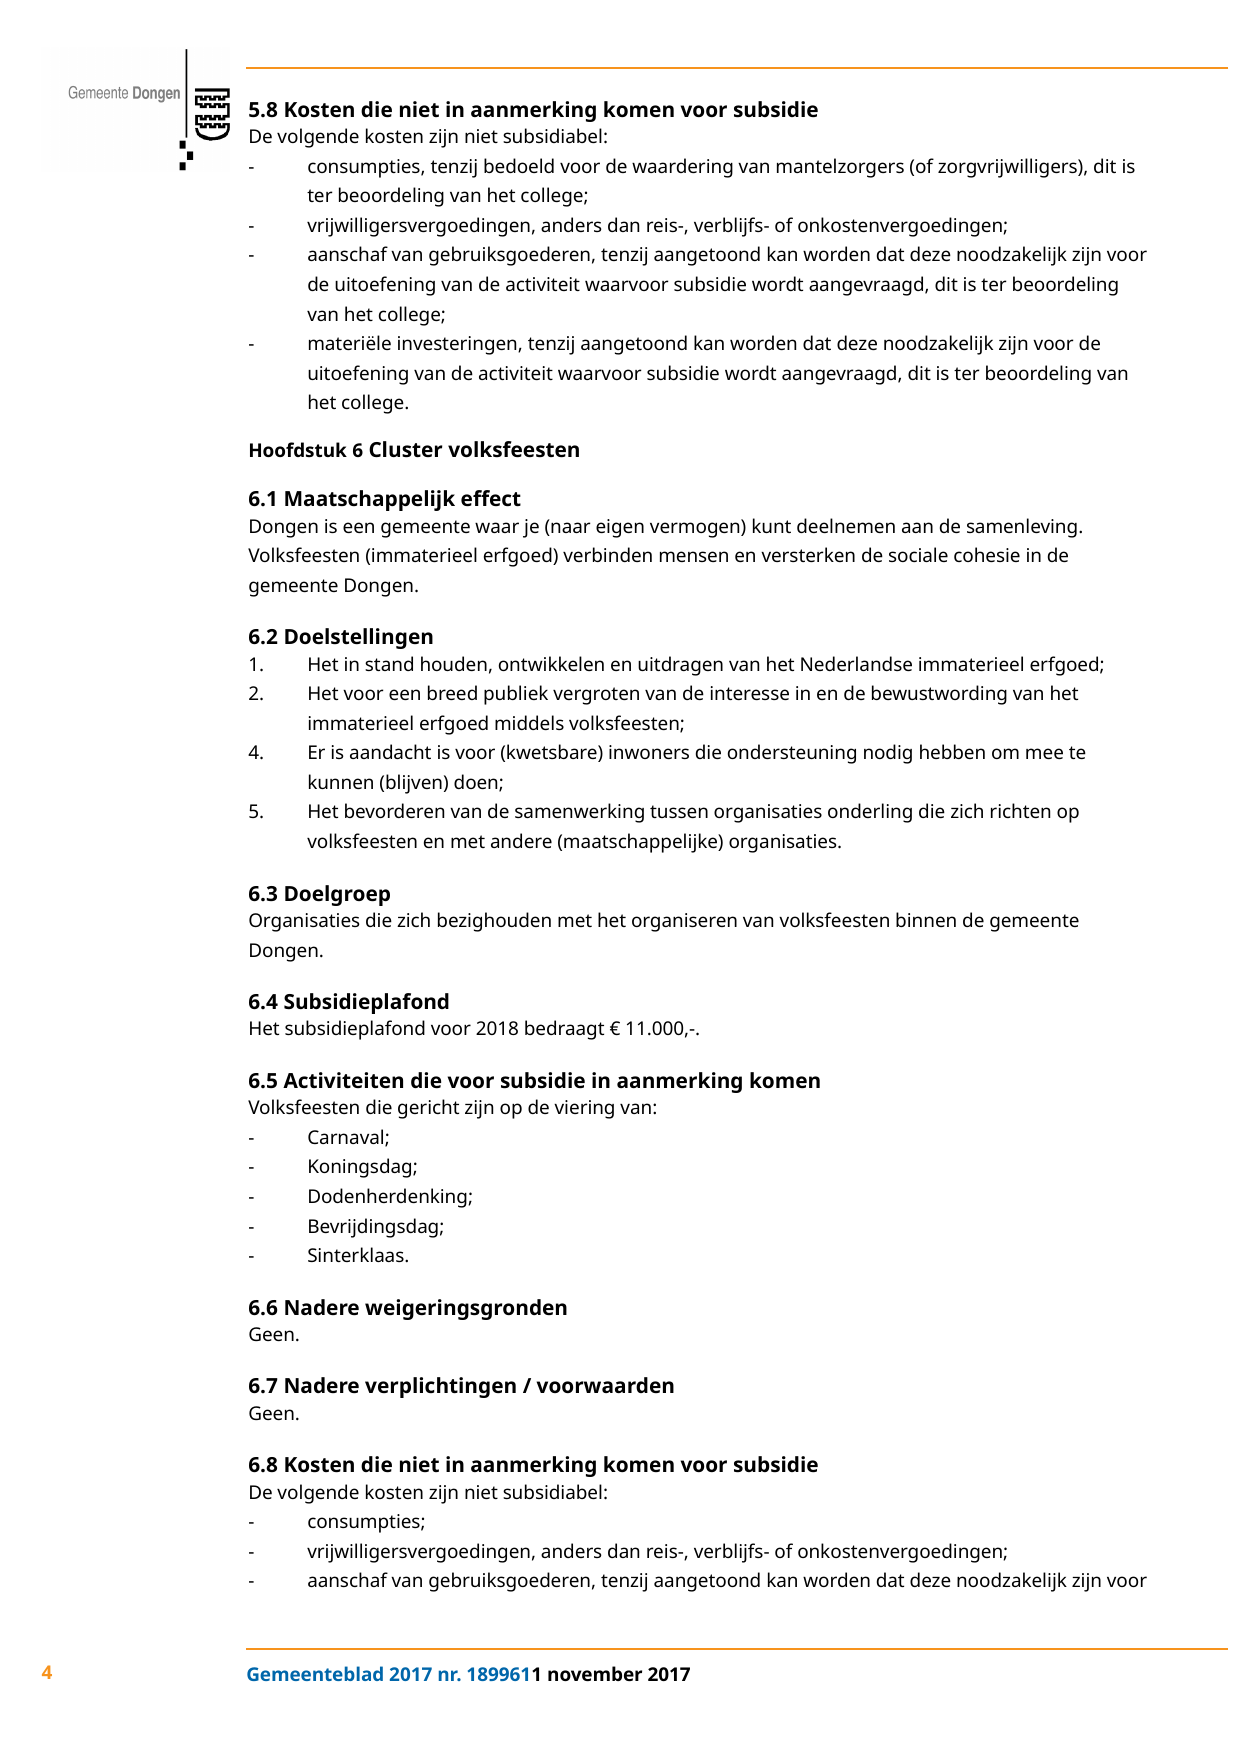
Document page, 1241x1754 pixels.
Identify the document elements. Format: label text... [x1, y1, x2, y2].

picture [41, 47, 231, 172]
list Het in stand houden, ontwikkelen en uitdragen van het Nederlandse immaterieel erfgoed; [248, 651, 1152, 677]
list Er is aandacht is voor (kwetsbare) inwoners die ondersteuning nodig hebben om mee te kunnen (blijven) doen; [248, 739, 1152, 795]
text Hoofdstuk 6 Cluster volksfeesten [248, 435, 1152, 463]
list vrijwilligersvergoedingen, anders dan reis-, verblijfs- of onkostenvergoedingen; [248, 212, 1152, 238]
text Geen. [248, 1400, 1152, 1426]
text Het subsidieplafond voor 2018 bedraagt € 11.000,-. [248, 1016, 1152, 1041]
text 6.1 Maatschappelijk effect [248, 484, 1152, 513]
text Dongen is een gemeente waar je (naar eigen vermogen) kunt deelnemen aan de samenleving. Volksfeesten (immaterieel erfgoed) verbinden mensen en versterken de sociale cohesie in de gemeente Dongen. [248, 513, 1152, 598]
text 5.8 Kosten die niet in aanmerking komen voor subsidie [248, 95, 1152, 123]
list Dodenherdenking; [248, 1183, 1152, 1209]
text 6.2 Doelstellingen [248, 622, 1152, 651]
list Carnaval; [248, 1124, 1152, 1150]
list Koningsdag; [248, 1154, 1152, 1179]
text 6.4 Subsidieplafond [248, 987, 1152, 1016]
text Organisaties die zich bezighouden met het organiseren van volksfeesten binnen de gemeente Dongen. [248, 907, 1152, 962]
list aanschaf van gebruiksgoederen, tenzij aangetoond kan worden dat deze noodzakelijk zijn voor de uitoefening van de activiteit waarvoor subsidie wordt aangevraagd, dit is ter beoordeling van het college; [248, 242, 1152, 326]
text De volgende kosten zijn niet subsidiabel: [248, 123, 1152, 149]
text 6.5 Activiteiten die voor subsidie in aanmerking komen [248, 1066, 1152, 1094]
list consumpties, tenzij bedoeld voor de waardering van mantelzorgers (of zorgvrijwilligers), dit is ter beoordeling van het college; [248, 153, 1152, 208]
text De volgende kosten zijn niet subsidiabel: [248, 1479, 1152, 1505]
text 6.8 Kosten die niet in aanmerking komen voor subsidie [248, 1451, 1152, 1479]
text Geen. [248, 1321, 1152, 1347]
text Volksfeesten die gericht zijn op de viering van: [248, 1094, 1152, 1120]
list aanschaf van gebruiksgoederen, tenzij aangetoond kan worden dat deze noodzakelijk zijn voor [248, 1568, 1152, 1593]
list vrijwilligersvergoedingen, anders dan reis-, verblijfs- of onkostenvergoedingen; [248, 1538, 1152, 1564]
list materiële investeringen, tenzij aangetoond kan worden dat deze noodzakelijk zijn voor de uitoefening van de activiteit waarvoor subsidie wordt aangevraagd, dit is ter beoordeling van het college. [248, 330, 1152, 415]
list consumpties; [248, 1508, 1152, 1534]
text 6.6 Nadere weigeringsgronden [248, 1293, 1152, 1321]
list Het voor een breed publiek vergroten van de interesse in en de bewustwording van het immaterieel erfgoed middels volksfeesten; [248, 680, 1152, 736]
list Het bevorderen van de samenwerking tussen organisaties onderling die zich richten op volksfeesten en met andere (maatschappelijke) organisaties. [248, 799, 1152, 854]
text 6.3 Doelgroep [248, 879, 1152, 907]
list Bevrijdingsdag; [248, 1213, 1152, 1238]
text 6.7 Nadere verplichtingen / voorwaarden [248, 1372, 1152, 1400]
list Sinterklaas. [248, 1242, 1152, 1268]
